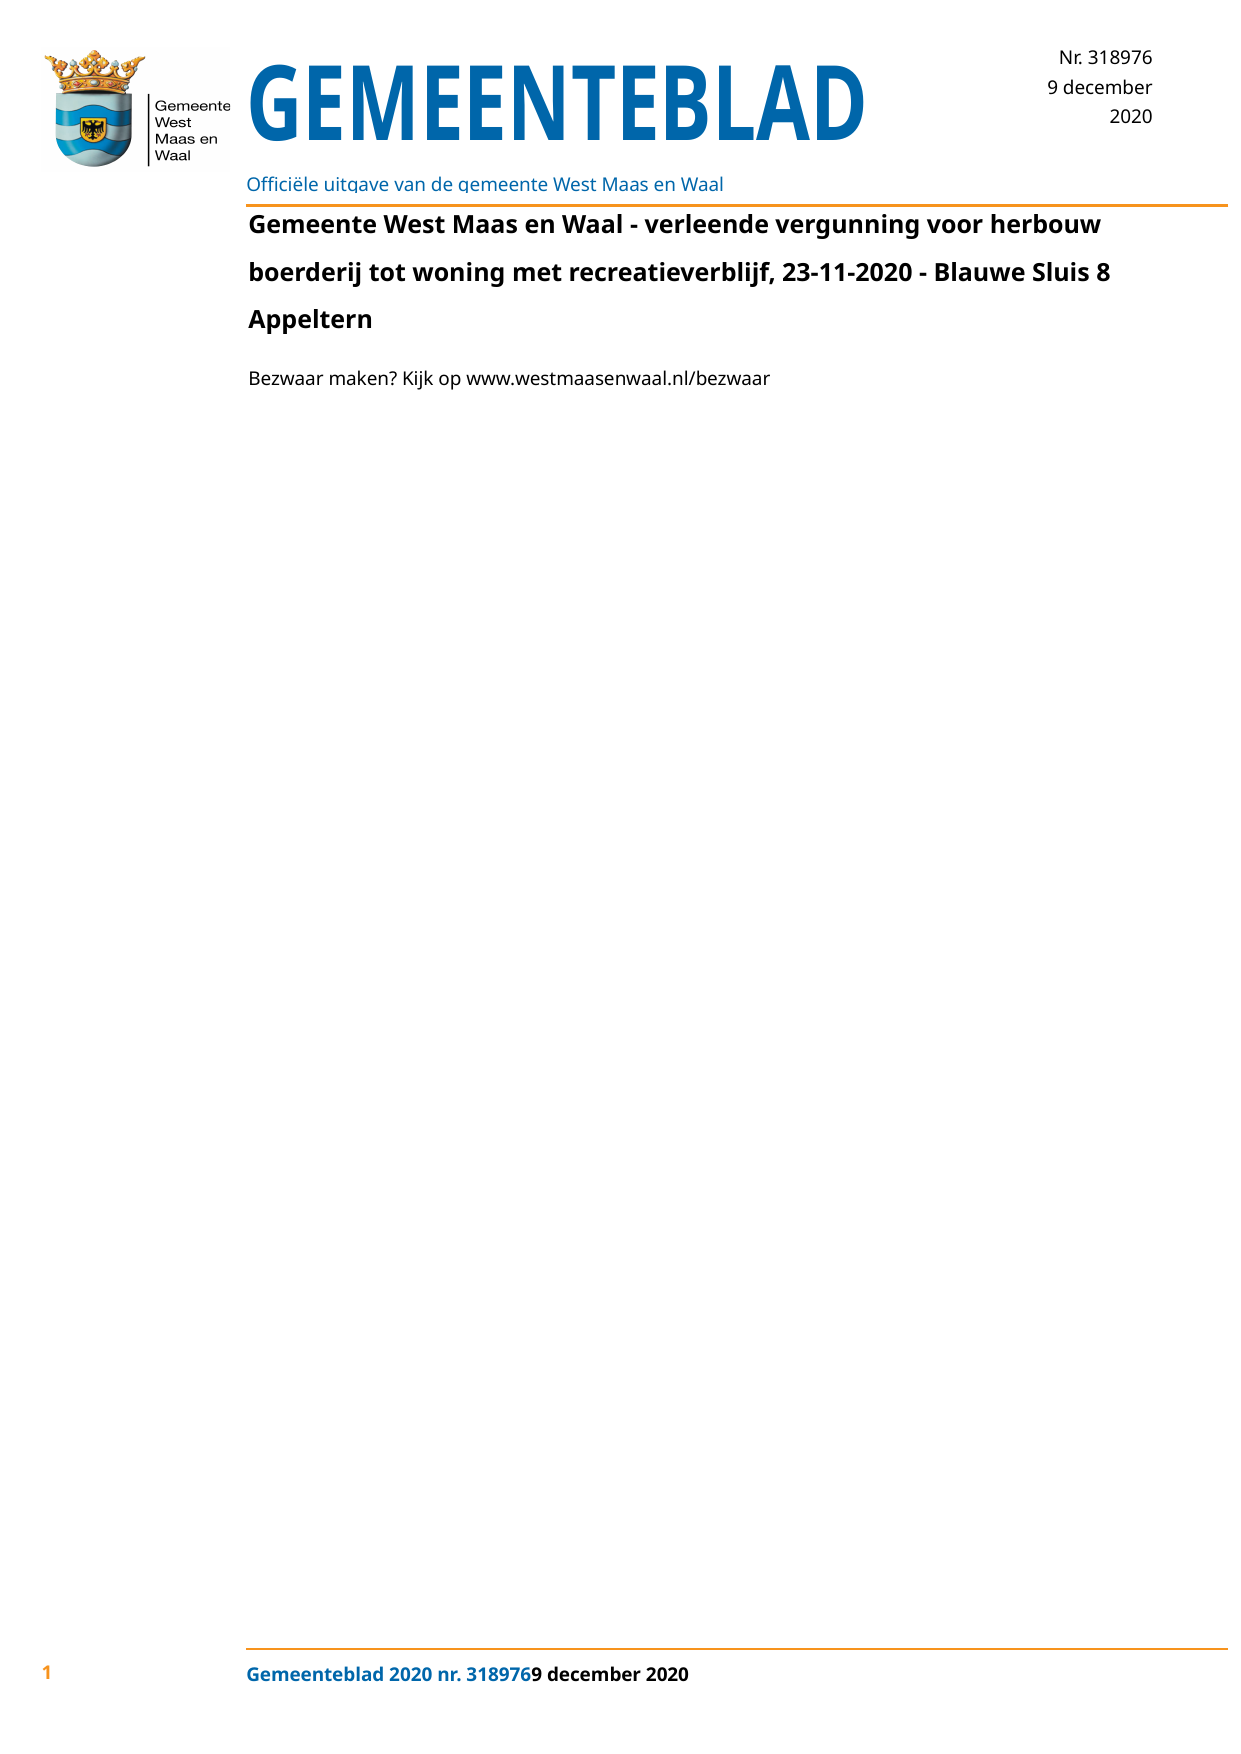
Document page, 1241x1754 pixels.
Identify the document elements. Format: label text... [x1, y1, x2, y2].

text Bezwaar maken? Kijk op www.westmaasenwaal.nl/bezwaar [248, 366, 1152, 391]
picture [41, 47, 231, 172]
text Gemeente West Maas en Waal - verleende vergunning voor herbouw boerderij tot woning met recreatieverblijf, 23-11-2020 - Blauwe Sluis 8 Appeltern [248, 207, 1152, 336]
